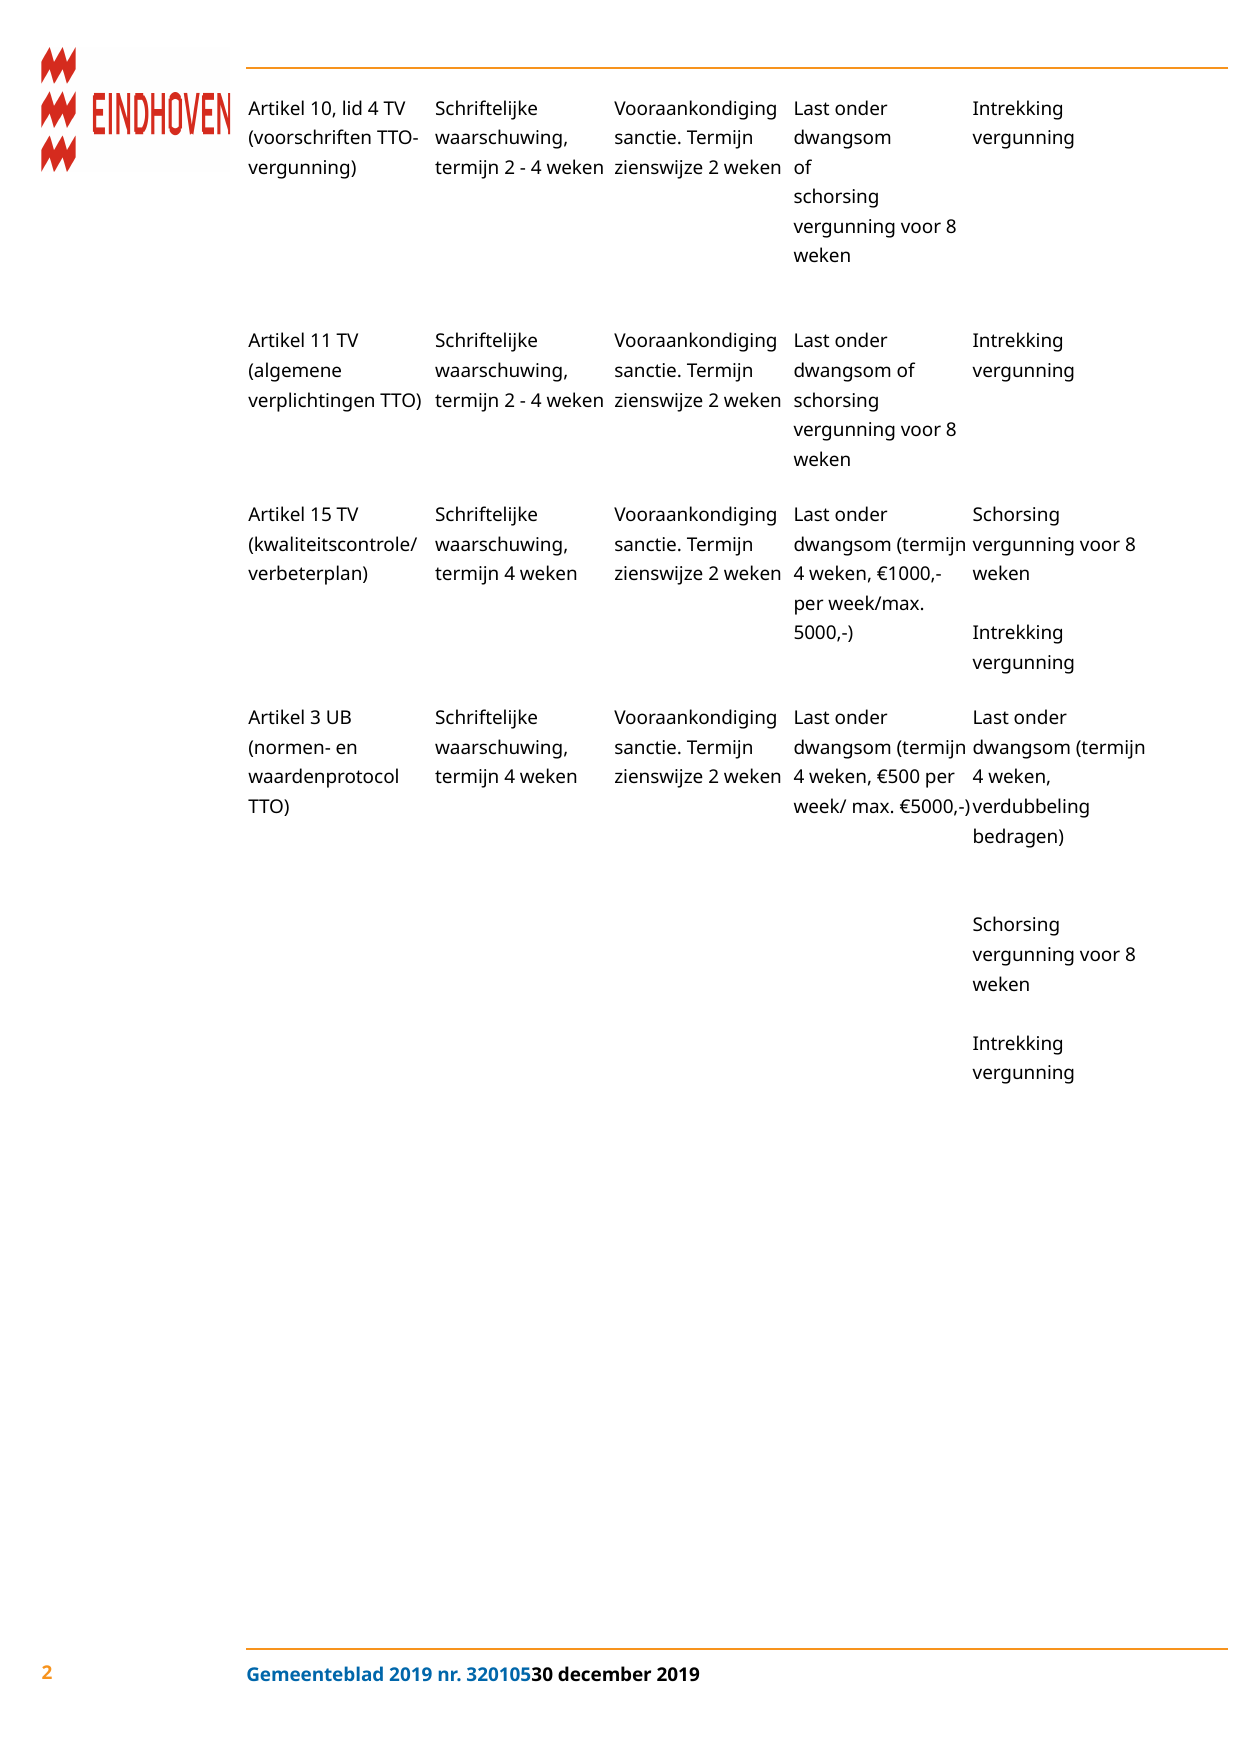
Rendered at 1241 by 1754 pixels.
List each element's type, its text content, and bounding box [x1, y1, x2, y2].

table_cell Last onder dwangsom (termijn 4 weken, verdubbeling bedragen) Schorsing vergunning voor 8 weken Intrekking vergunning [973, 705, 1152, 1174]
table_cell Vooraankondiging sanctie. Termijn zienswijze 2 weken [614, 95, 793, 328]
table_cell Artikel 15 TV (kwaliteitscontrole/ verbeterplan) [248, 501, 435, 704]
table_cell Schorsing vergunning voor 8 weken Intrekking vergunning [973, 501, 1152, 704]
table_cell Intrekking vergunning [973, 328, 1152, 501]
table_cell Artikel 10, lid 4 TV (voorschriften TTO-vergunning) [248, 95, 435, 328]
picture [41, 47, 231, 172]
table_cell Artikel 11 TV (algemene verplichtingen TTO) [248, 328, 435, 501]
table_cell Last onder dwangsom (termijn 4 weken, €1000,- per week/max. 5000,-) [793, 501, 972, 704]
table_cell Schriftelijke waarschuwing, termijn 4 weken [435, 501, 614, 704]
table_cell Last onder dwangsom of schorsing vergunning voor 8 weken [793, 328, 972, 501]
table_cell Vooraankondiging sanctie. Termijn zienswijze 2 weken [614, 501, 793, 704]
table_cell Schriftelijke waarschuwing, termijn 2 - 4 weken [435, 328, 614, 501]
table_cell Last onder dwangsom of schorsing vergunning voor 8 weken [793, 95, 972, 328]
table_cell Schriftelijke waarschuwing, termijn 4 weken [435, 705, 614, 1174]
table_cell Vooraankondiging sanctie. Termijn zienswijze 2 weken [614, 705, 793, 1174]
table_cell Schriftelijke waarschuwing, termijn 2 - 4 weken [435, 95, 614, 328]
table_cell Last onder dwangsom (termijn 4 weken, €500 per week/ max. €5000,-) [793, 705, 972, 1174]
table_cell Vooraankondiging sanctie. Termijn zienswijze 2 weken [614, 328, 793, 501]
table_cell Intrekking vergunning [973, 95, 1152, 328]
table_cell Artikel 3 UB (normen- en waardenprotocol TTO) [248, 705, 435, 1174]
